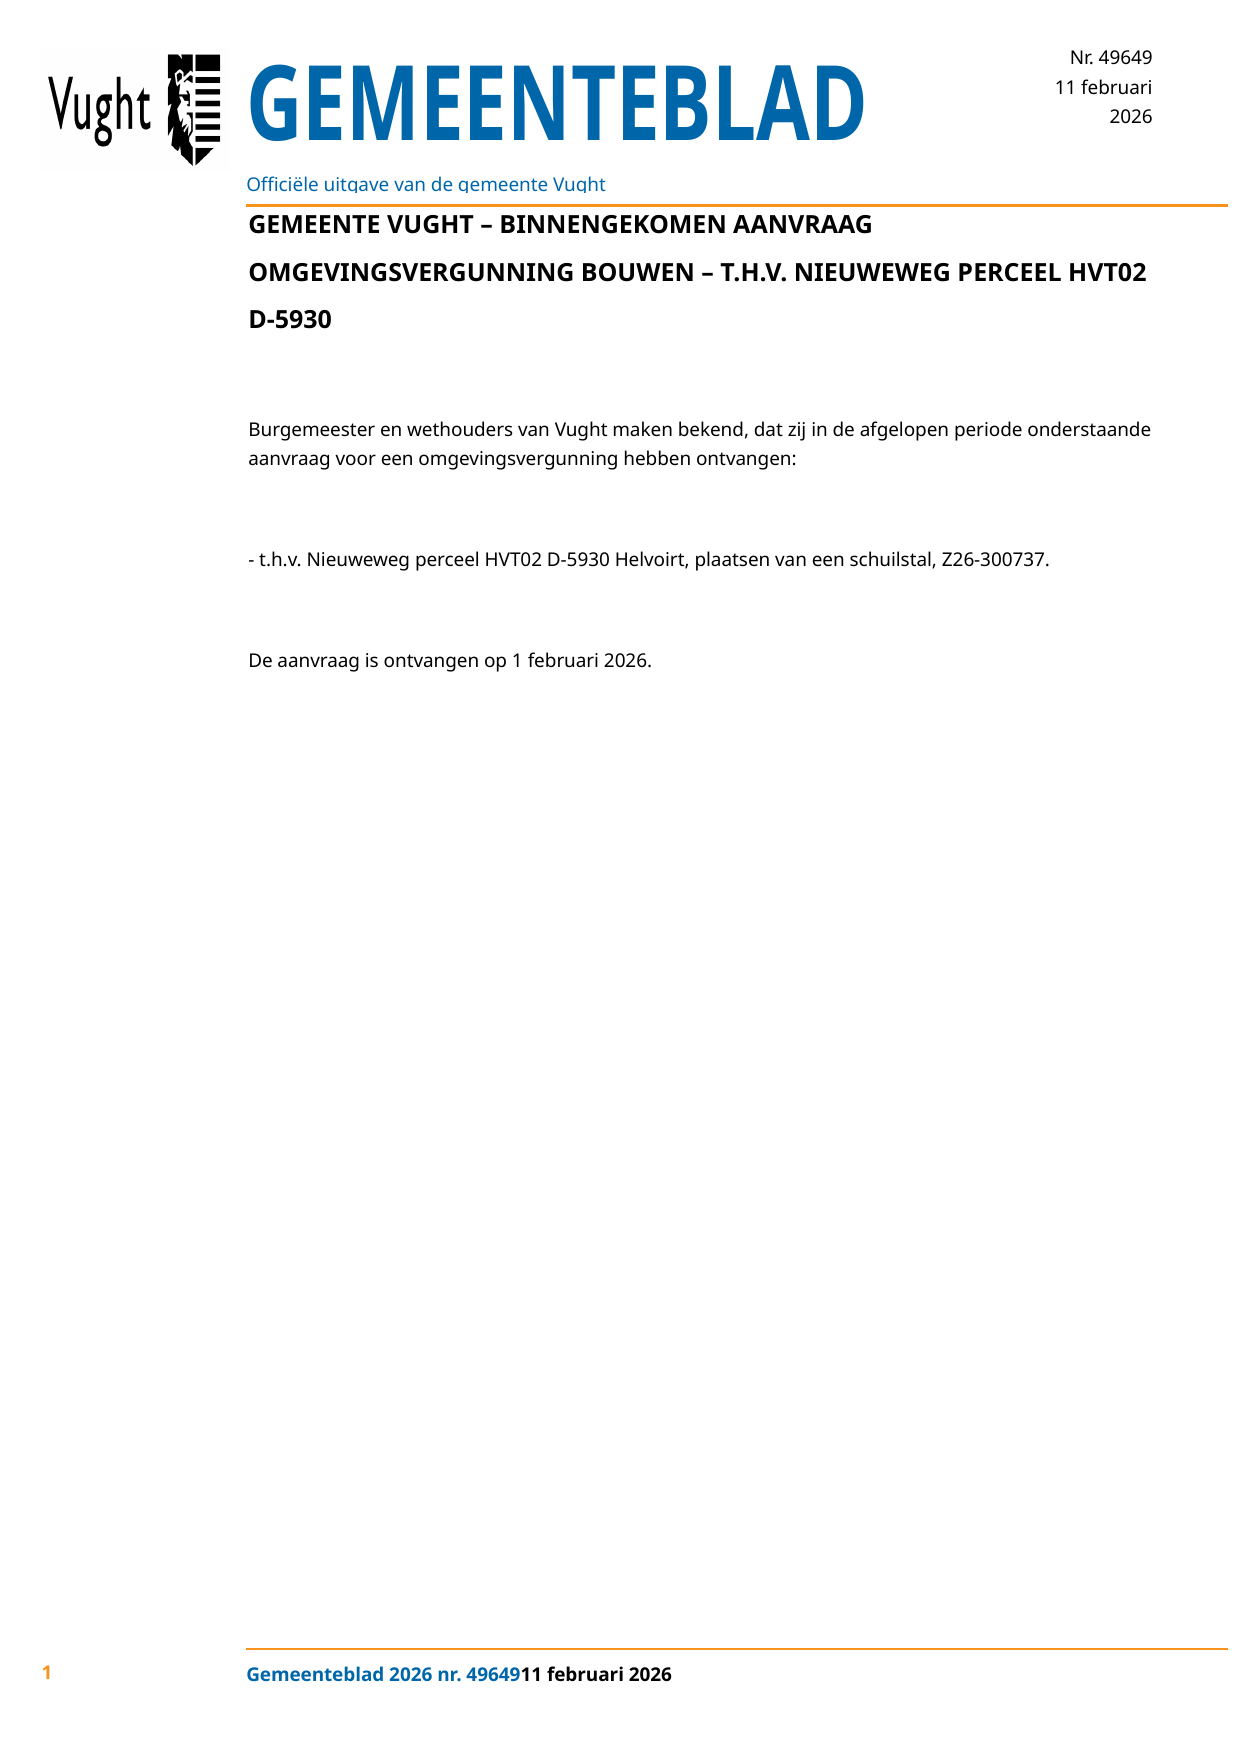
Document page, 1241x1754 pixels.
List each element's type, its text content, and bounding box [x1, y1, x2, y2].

text - t.h.v. Nieuweweg perceel HVT02 D-5930 Helvoirt, plaatsen van een schuilstal, Z26-300737. [248, 546, 1152, 572]
text De aanvraag is ontvangen op 1 februari 2026. [248, 647, 1152, 673]
text GEMEENTE VUGHT – BINNENGEKOMEN AANVRAAG OMGEVINGSVERGUNNING BOUWEN – T.H.V. NIEUWEWEG PERCEEL HVT02 D-5930 [248, 207, 1152, 336]
picture [41, 47, 231, 172]
text Burgemeester en wethouders van Vught maken bekend, dat zij in de afgelopen periode onderstaande aanvraag voor een omgevingsvergunning hebben ontvangen: [248, 416, 1152, 471]
